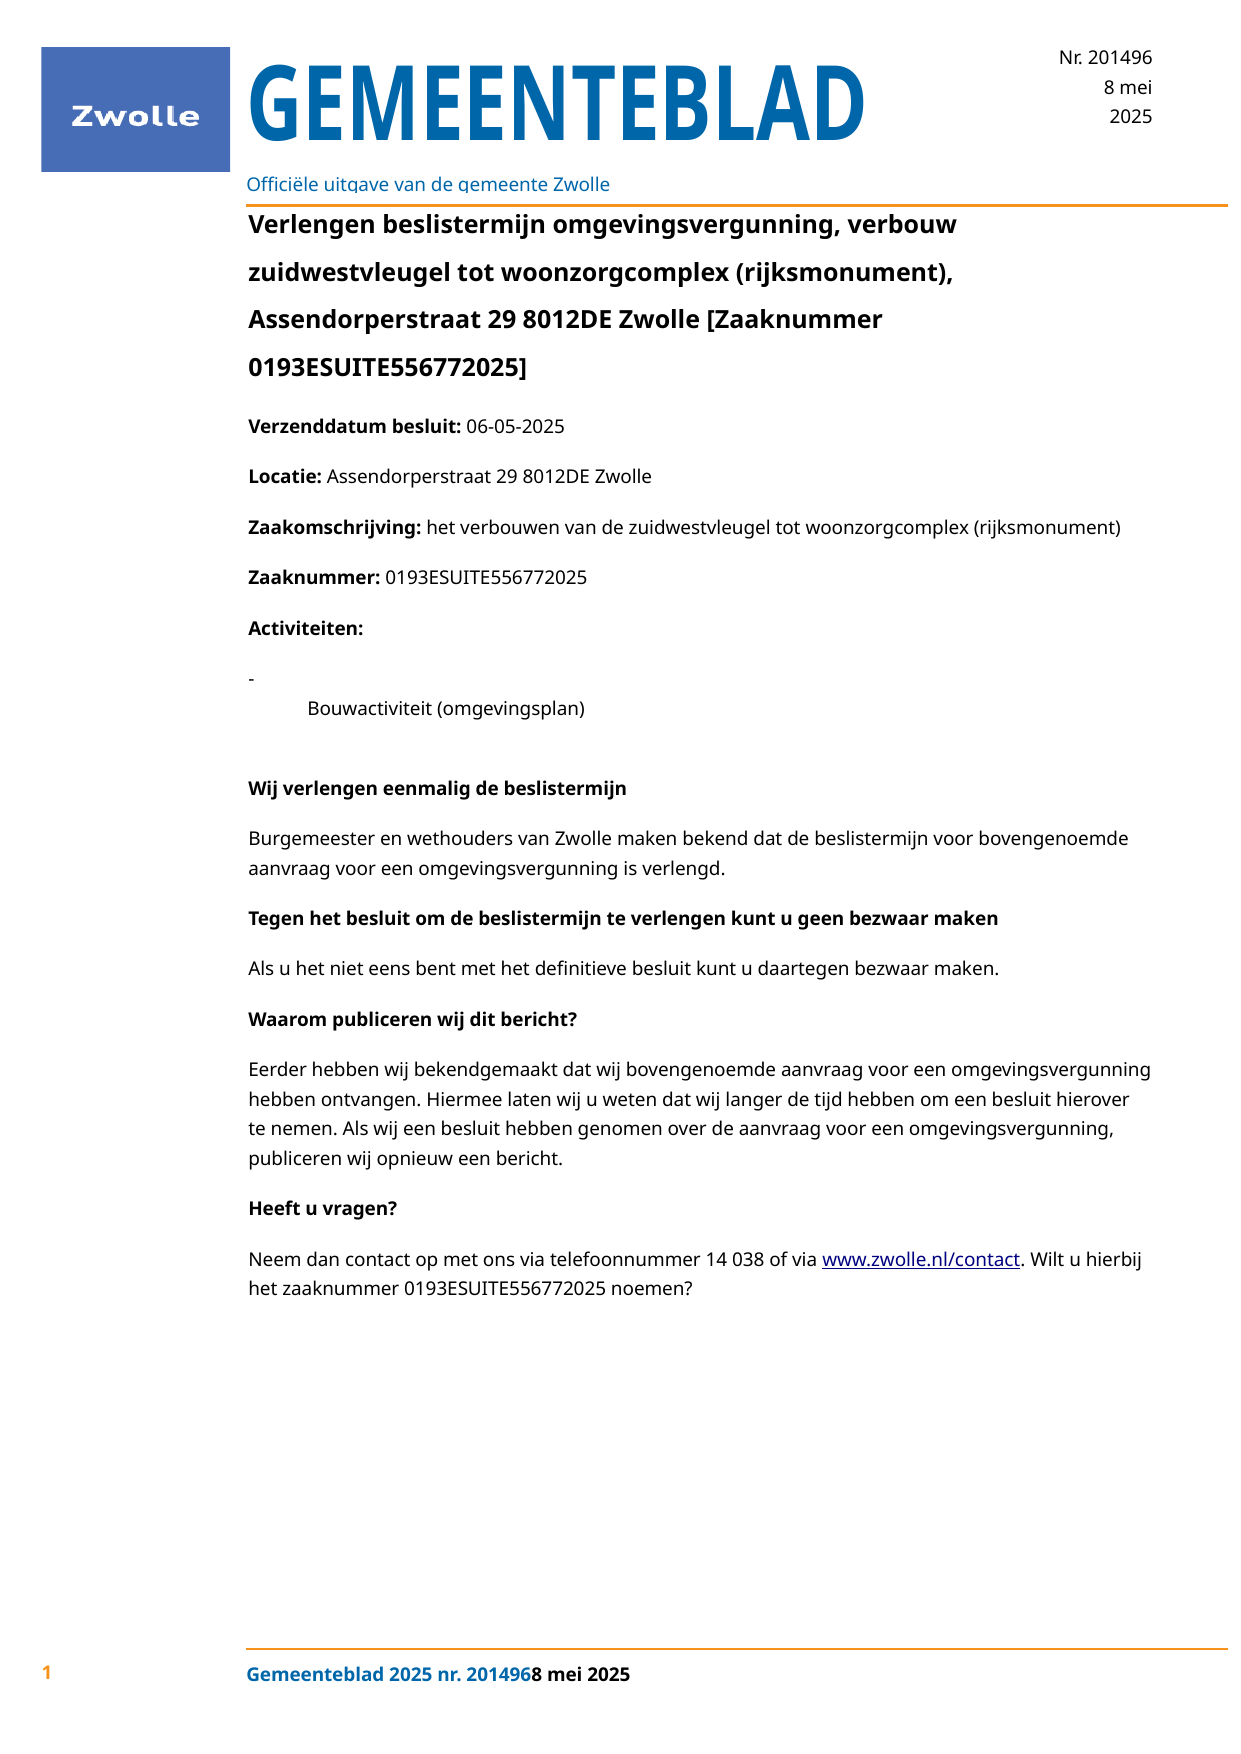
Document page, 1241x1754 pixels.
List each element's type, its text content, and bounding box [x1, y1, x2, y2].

text Eerder hebben wij bekendgemaakt dat wij bovengenoemde aanvraag voor een omgevingsvergunning hebben ontvangen. Hiermee laten wij u weten dat wij langer de tijd hebben om een besluit hierover te nemen. Als wij een besluit hebben genomen over de aanvraag voor een omgevingsvergunning, publiceren wij opnieuw een bericht. [248, 1056, 1152, 1171]
text Neem dan contact op met ons via telefoonnummer 14 038 of via www.zwolle.nl/contact. Wilt u hierbij het zaaknummer 0193ESUITE556772025 noemen? [248, 1246, 1152, 1301]
text Als u het niet eens bent met het definitieve besluit kunt u daartegen bezwaar maken. [248, 956, 1152, 981]
text Tegen het besluit om de beslistermijn te verlengen kunt u geen bezwaar maken [248, 905, 1152, 931]
list Bouwactiviteit (omgevingsplan) [248, 695, 1152, 721]
picture [41, 47, 231, 172]
text Burgemeester en wethouders van Zwolle maken bekend dat de beslistermijn voor bovengenoemde aanvraag voor een omgevingsvergunning is verlengd. [248, 825, 1152, 881]
text Activiteiten: [248, 615, 1152, 641]
text Locatie: Assendorperstraat 29 8012DE Zwolle [248, 463, 1152, 489]
text Verzenddatum besluit: 06-05-2025 [248, 413, 1152, 439]
text Heeft u vragen? [248, 1196, 1152, 1221]
text Zaakomschrijving: het verbouwen van de zuidwestvleugel tot woonzorgcomplex (rijksmonument) [248, 514, 1152, 540]
text Verlengen beslistermijn omgevingsvergunning, verbouw zuidwestvleugel tot woonzorgcomplex (rijksmonument), Assendorperstraat 29 8012DE Zwolle [Zaaknummer 0193ESUITE556772025] [248, 207, 1152, 384]
text Zaaknummer: 0193ESUITE556772025 [248, 564, 1152, 590]
text Waarom publiceren wij dit bericht? [248, 1006, 1152, 1032]
text Wij verlengen eenmalig de beslistermijn [248, 775, 1152, 801]
